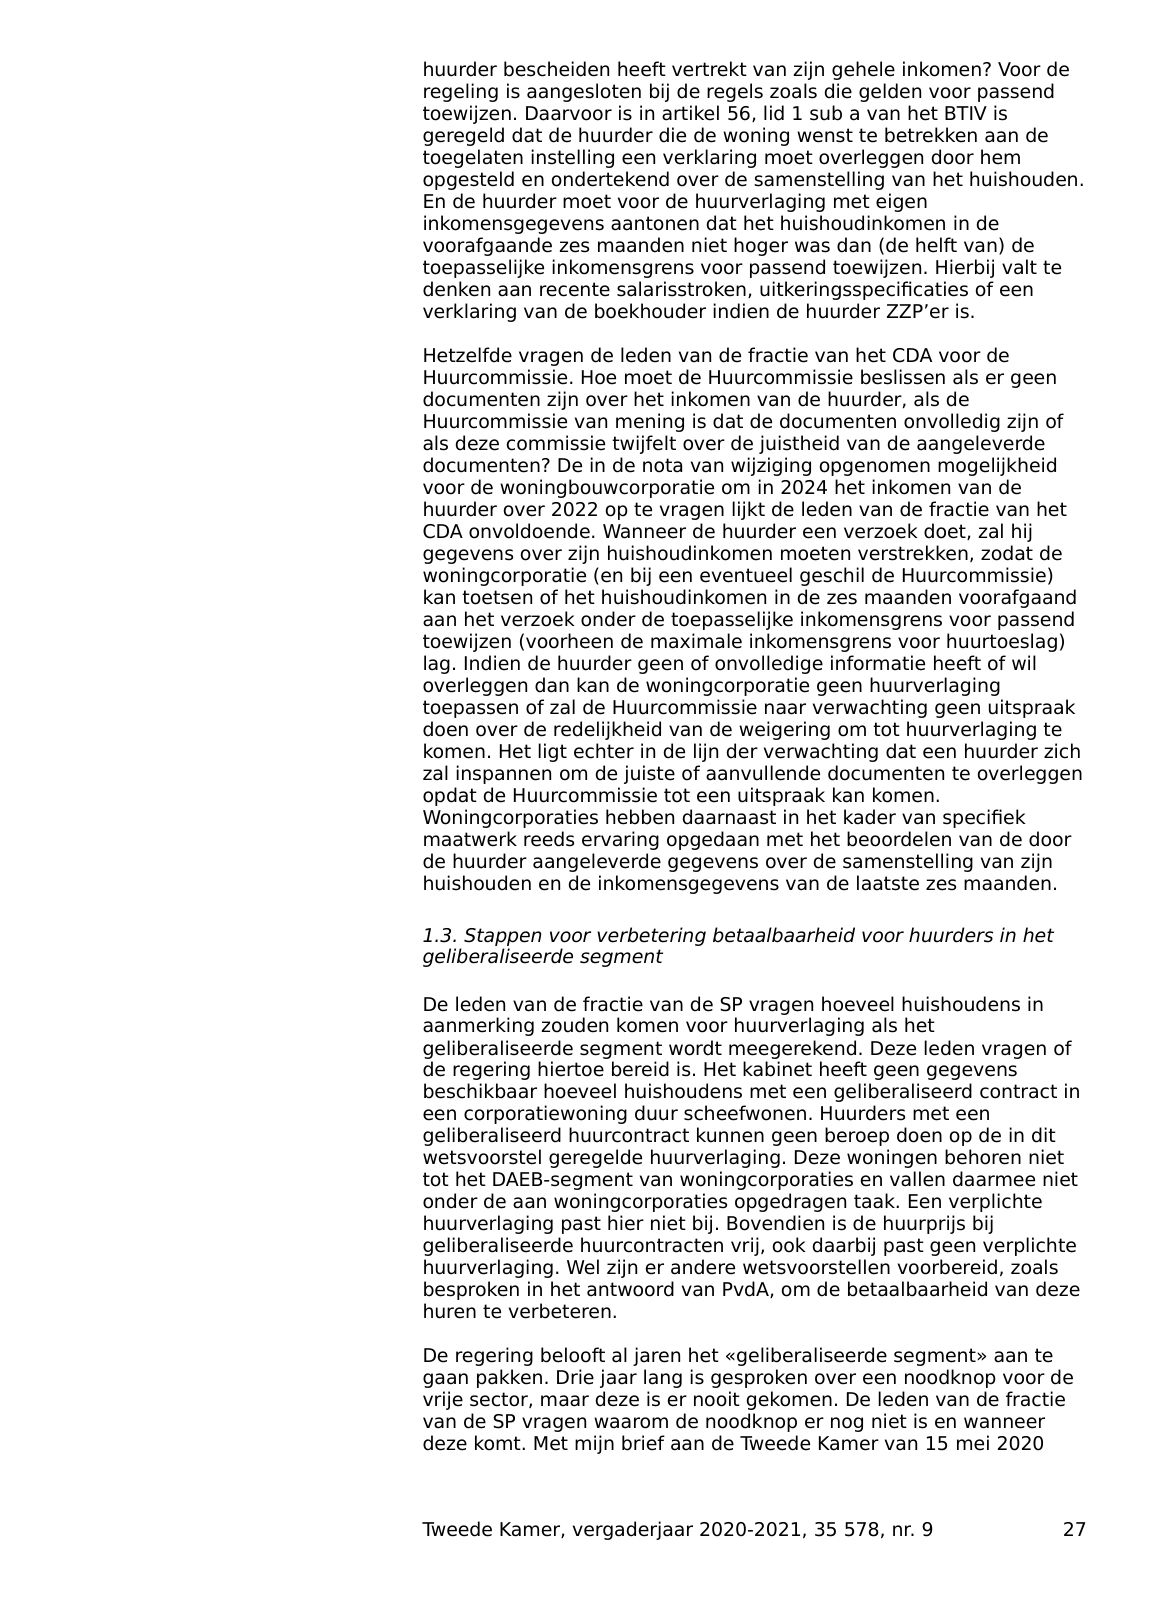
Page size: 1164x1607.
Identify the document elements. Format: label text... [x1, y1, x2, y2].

text De regering belooft al jaren het «geliberaliseerde segment» aan te gaan pakken. Drie jaar lang is gesproken over een noodknop voor de vrije sector, maar deze is er nooit gekomen. De leden van de fractie van de SP vragen waarom de noodknop er nog niet is en wanneer deze komt. Met mijn brief aan de Tweede Kamer van 15 mei 2020 [422, 1345, 1087, 1455]
text De leden van de fractie van de SP vragen hoeveel huishoudens in aanmerking zouden komen voor huurverlaging als het geliberaliseerde segment wordt meegerekend. Deze leden vragen of de regering hiertoe bereid is. Het kabinet heeft geen gegevens beschikbaar hoeveel huishoudens met een geliberaliseerd contract in een corporatiewoning duur scheefwonen. Huurders met een geliberaliseerd huurcontract kunnen geen beroep doen op de in dit wetsvoorstel geregelde huurverlaging. Deze woningen behoren niet tot het DAEB-segment van woningcorporaties en vallen daarmee niet onder de aan woningcorporaties opgedragen taak. Een verplichte huurverlaging past hier niet bij. Bovendien is de huurprijs bij geliberaliseerde huurcontracten vrij, ook daarbij past geen verplichte huurverlaging. Wel zijn er andere wetsvoorstellen voorbereid, zoals besproken in het antwoord van PvdA, om de betaalbaarheid van deze huren te verbeteren. [422, 993, 1087, 1323]
subtitle 1.3. Stappen voor verbetering betaalbaarheid voor huurders in het geliberaliseerde segment [422, 924, 1087, 968]
text Hetzelfde vragen de leden van de fractie van het CDA voor de Huurcommissie. Hoe moet de Huurcommissie beslissen als er geen documenten zijn over het inkomen van de huurder, als de Huurcommissie van mening is dat de documenten onvolledig zijn of als deze commissie twijfelt over de juistheid van de aangeleverde documenten? De in de nota van wijziging opgenomen mogelijkheid voor de woningbouwcorporatie om in 2024 het inkomen van de huurder over 2022 op te vragen lijkt de leden van de fractie van het CDA onvoldoende. Wanneer de huurder een verzoek doet, zal hij gegevens over zijn huishoudinkomen moeten verstrekken, zodat de woningcorporatie (en bij een eventueel geschil de Huurcommissie) kan toetsen of het huishoudinkomen in de zes maanden voorafgaand aan het verzoek onder de toepasselijke inkomensgrens voor passend toewijzen (voorheen de maximale inkomensgrens voor huurtoeslag) lag. Indien de huurder geen of onvolledige informatie heeft of wil overleggen dan kan de woningcorporatie geen huurverlaging toepassen of zal de Huurcommissie naar verwachting geen uitspraak doen over de redelijkheid van de weigering om tot huurverlaging te komen. Het ligt echter in de lijn der verwachting dat een huurder zich zal inspannen om de juiste of aanvullende documenten te overleggen opdat de Huurcommissie tot een uitspraak kan komen. Woningcorporaties hebben daarnaast in het kader van specifiek maatwerk reeds ervaring opgedaan met het beoordelen van de door de huurder aangeleverde gegevens over de samenstelling van zijn huishouden en de inkomensgegevens van de laatste zes maanden. [422, 345, 1087, 894]
text huurder bescheiden heeft vertrekt van zijn gehele inkomen? Voor de regeling is aangesloten bij de regels zoals die gelden voor passend toewijzen. Daarvoor is in artikel 56, lid 1 sub a van het BTIV is geregeld dat de huurder die de woning wenst te betrekken aan de toegelaten instelling een verklaring moet overleggen door hem opgesteld en ondertekend over de samenstelling van het huishouden. En de huurder moet voor de huurverlaging met eigen inkomensgegevens aantonen dat het huishoudinkomen in de voorafgaande zes maanden niet hoger was dan (de helft van) de toepasselijke inkomensgrens voor passend toewijzen. Hierbij valt te denken aan recente salarisstroken, uitkeringsspecificaties of een verklaring van de boekhouder indien de huurder ZZP’er is. [422, 59, 1087, 323]
